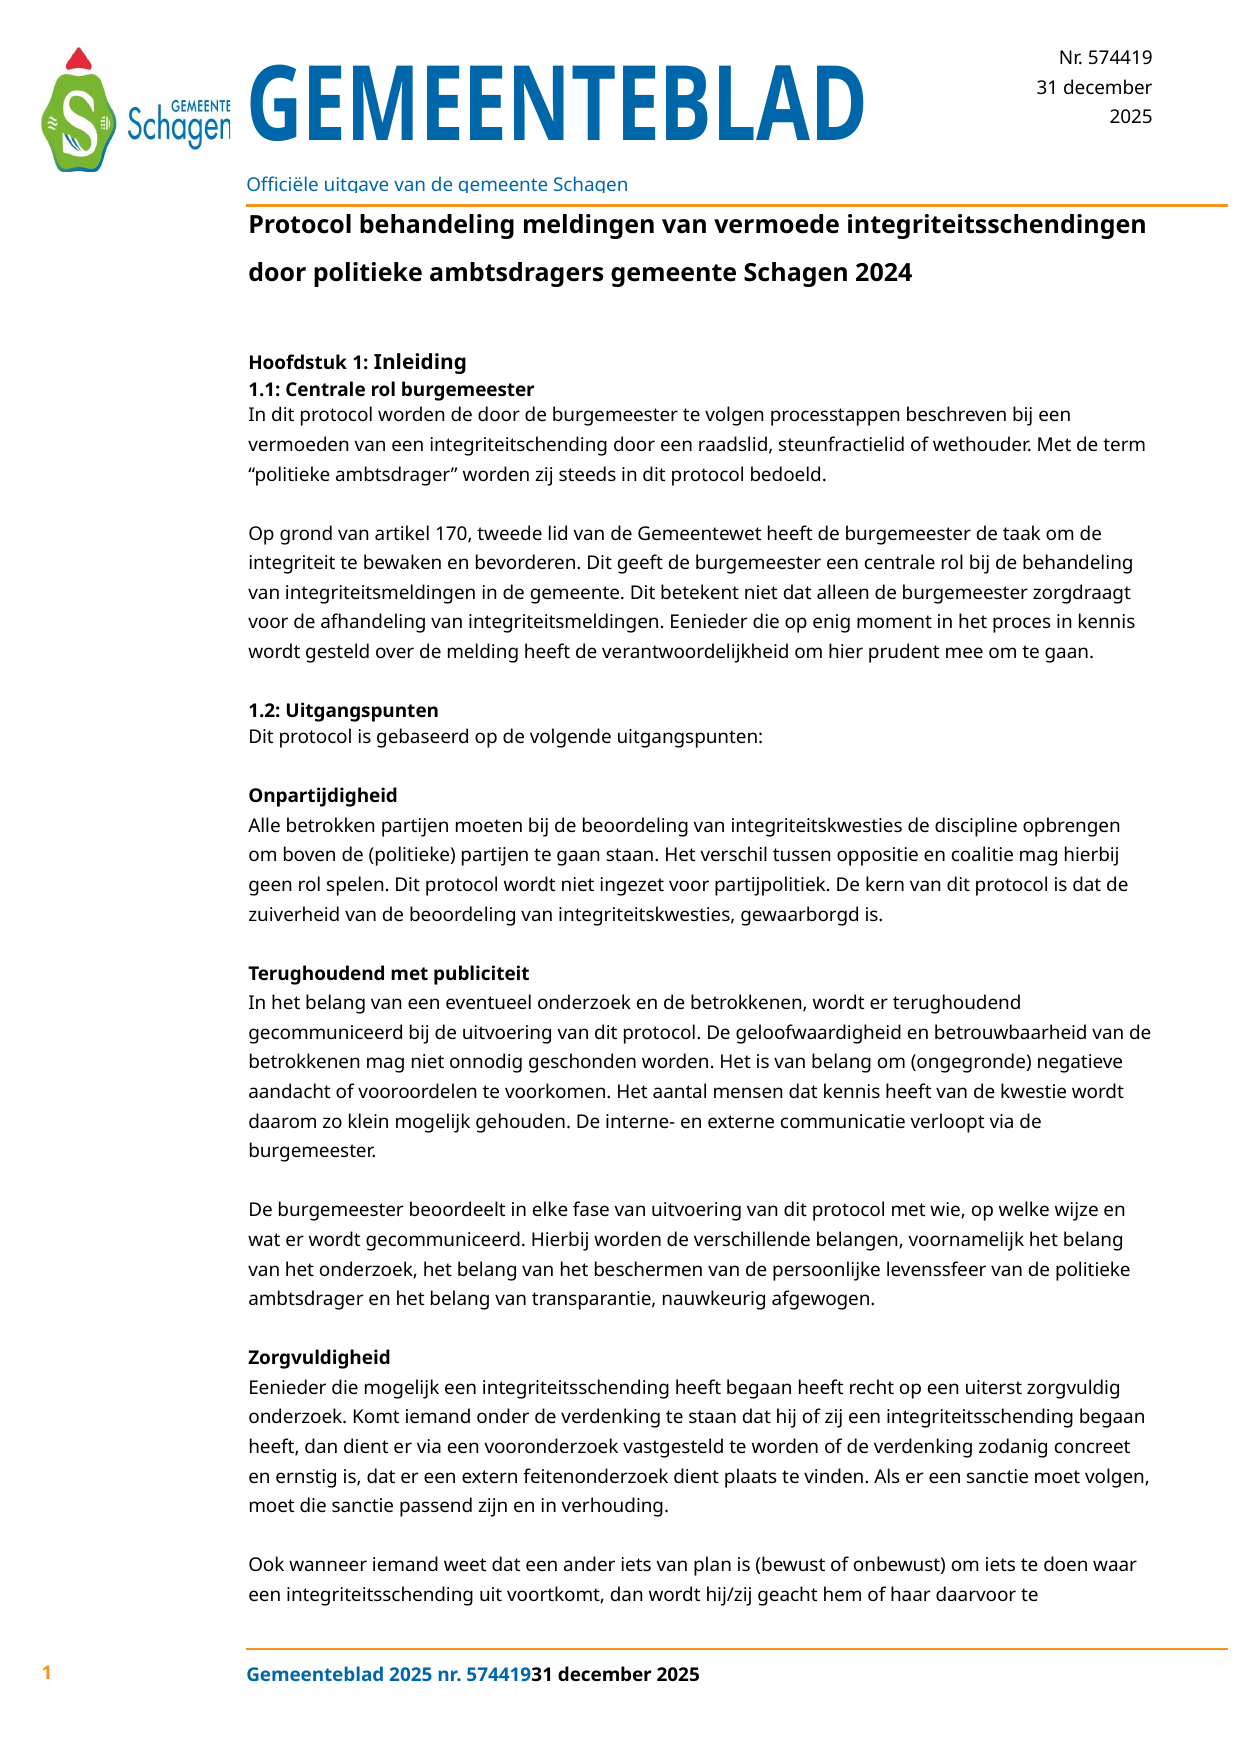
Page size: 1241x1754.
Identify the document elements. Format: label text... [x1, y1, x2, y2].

text Protocol behandeling meldingen van vermoede integriteitsschendingen door politieke ambtsdragers gemeente Schagen 2024 [248, 207, 1152, 288]
text Eenieder die mogelijk een integriteitsschending heeft begaan heeft recht op een uiterst zorgvuldig onderzoek. Komt iemand onder de verdenking te staan dat hij of zij een integriteitsschending begaan heeft, dan dient er via een vooronderzoek vastgesteld te worden of de verdenking zodanig concreet en ernstig is, dat er een extern feitenonderzoek dient plaats te vinden. Als er een sanctie moet volgen, moet die sanctie passend zijn en in verhouding. [248, 1374, 1152, 1518]
text Alle betrokken partijen moeten bij de beoordeling van integriteitskwesties de discipline opbrengen om boven de (politieke) partijen te gaan staan. Het verschil tussen oppositie en coalitie mag hierbij geen rol spelen. Dit protocol wordt niet ingezet voor partijpolitiek. De kern van dit protocol is dat de zuiverheid van de beoordeling van integriteitskwesties, gewaarborgd is. [248, 812, 1152, 926]
text 1.2: Uitgangspunten [248, 697, 1152, 723]
picture [41, 47, 231, 172]
text In het belang van een eventueel onderzoek en de betrokkenen, wordt er terughoudend gecommuniceerd bij de uitvoering van dit protocol. De geloofwaardigheid en betrouwbaarheid van de betrokkenen mag niet onnodig geschonden worden. Het is van belang om (ongegronde) negatieve aandacht of vooroordelen te voorkomen. Het aantal mensen dat kennis heeft van de kwestie wordt daarom zo klein mogelijk gehouden. De interne- en externe communicatie verloopt via de burgemeester. [248, 989, 1152, 1163]
text Zorgvuldigheid [248, 1344, 1152, 1370]
text De burgemeester beoordeelt in elke fase van uitvoering van dit protocol met wie, op welke wijze en wat er wordt gecommuniceerd. Hierbij worden de verschillende belangen, voornamelijk het belang van het onderzoek, het belang van het beschermen van de persoonlijke levenssfeer van de politieke ambtsdrager en het belang van transparantie, nauwkeurig afgewogen. [248, 1197, 1152, 1311]
text Terughoudend met publiciteit [248, 960, 1152, 986]
text Hoofdstuk 1: Inleiding [248, 347, 1152, 376]
text 1.1: Centrale rol burgemeester [248, 376, 1152, 402]
text Onpartijdigheid [248, 782, 1152, 808]
text Ook wanneer iemand weet dat een ander iets van plan is (bewust of onbewust) om iets te doen waar een integriteitsschending uit voortkomt, dan wordt hij/zij geacht hem of haar daarvoor te [248, 1552, 1152, 1607]
text Op grond van artikel 170, tweede lid van de Gemeentewet heeft de burgemeester de taak om de integriteit te bewaken en bevorderen. Dit geeft de burgemeester een centrale rol bij de behandeling van integriteitsmeldingen in de gemeente. Dit betekent niet dat alleen de burgemeester zorgdraagt voor de afhandeling van integriteitsmeldingen. Eenieder die op enig moment in het proces in kennis wordt gesteld over de melding heeft de verantwoordelijkheid om hier prudent mee om te gaan. [248, 520, 1152, 664]
text Dit protocol is gebaseerd op de volgende uitgangspunten: [248, 723, 1152, 749]
text In dit protocol worden de door de burgemeester te volgen processtappen beschreven bij een vermoeden van een integriteitschending door een raadslid, steunfractielid of wethouder. Met de term “politieke ambtsdrager” worden zij steeds in dit protocol bedoeld. [248, 402, 1152, 487]
